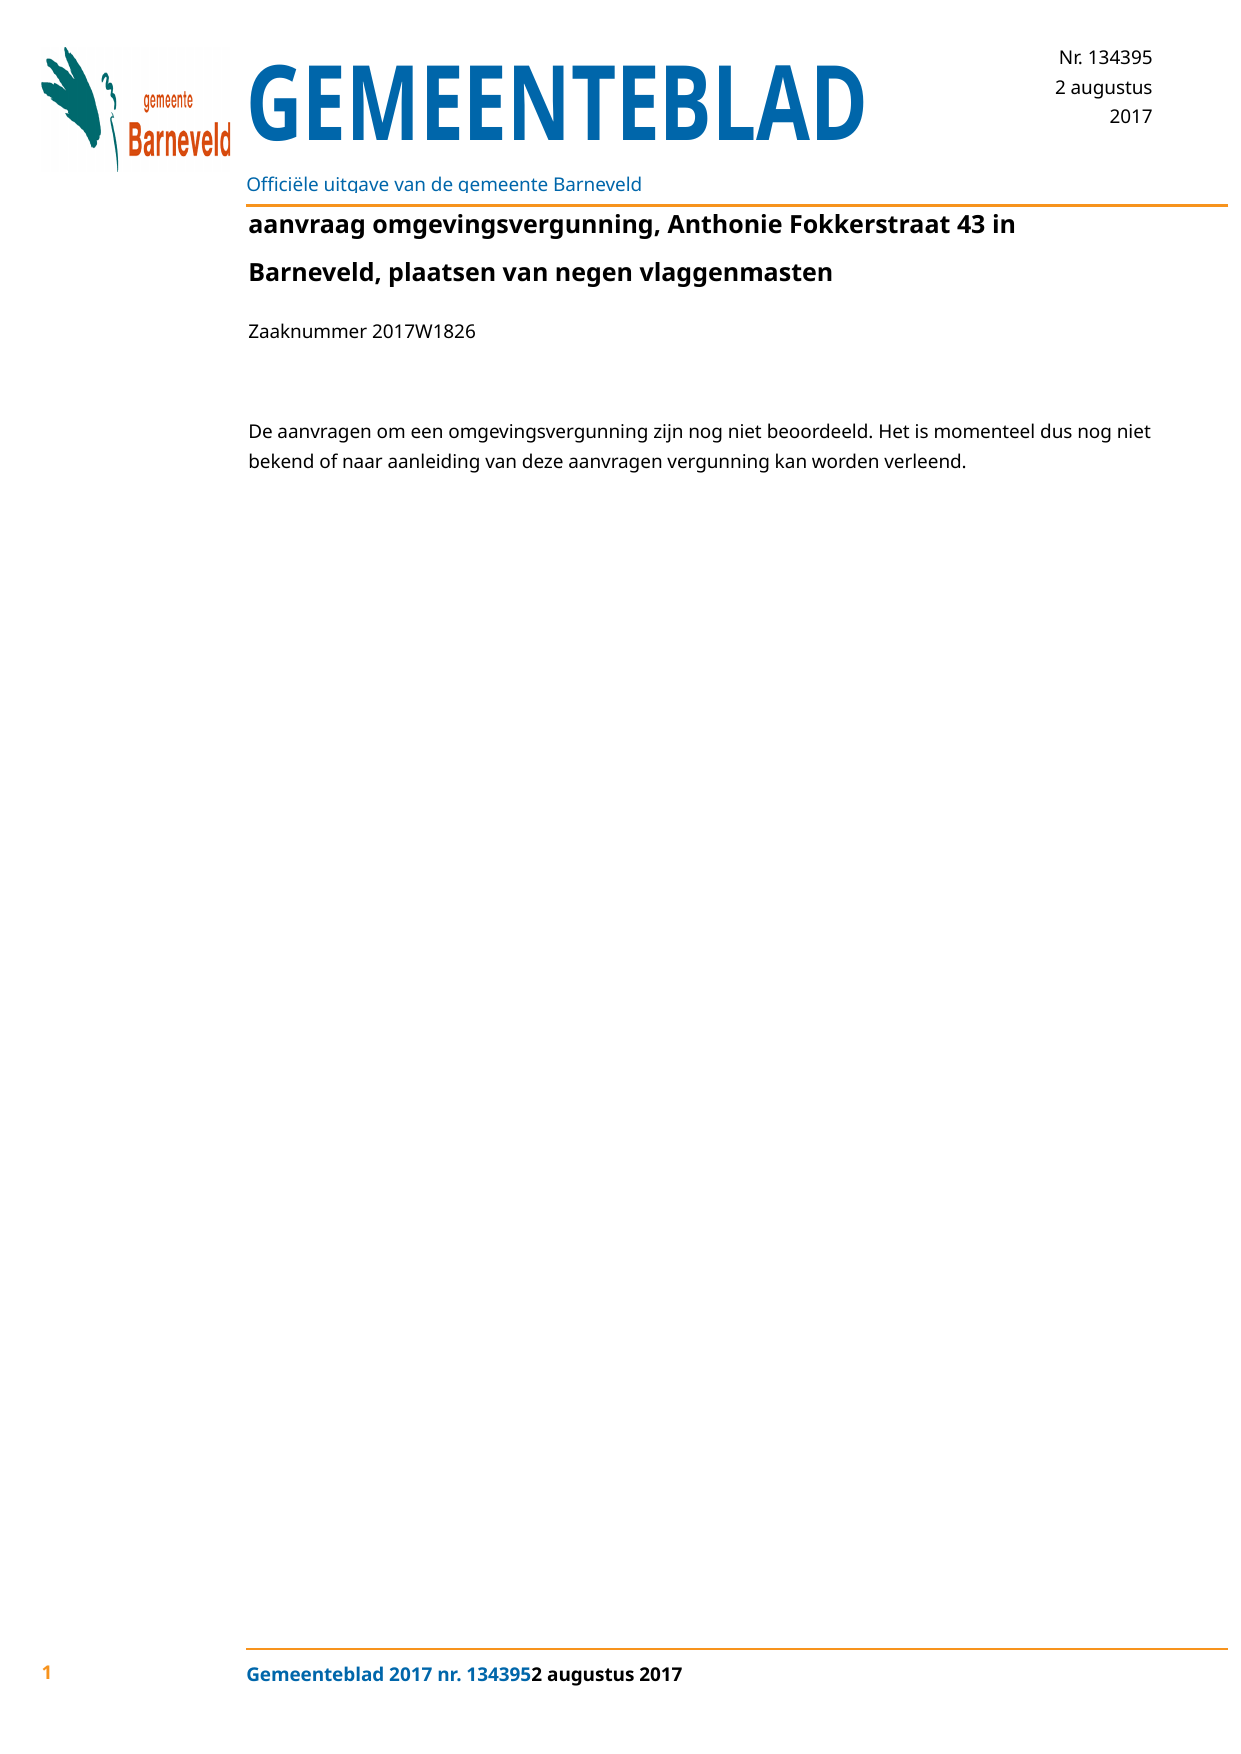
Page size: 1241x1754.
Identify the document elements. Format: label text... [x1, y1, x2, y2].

text Zaaknummer 2017W1826 [248, 318, 1152, 344]
text aanvraag omgevingsvergunning, Anthonie Fokkerstraat 43 in Barneveld, plaatsen van negen vlaggenmasten [248, 207, 1152, 288]
picture [41, 47, 231, 172]
text De aanvragen om een omgevingsvergunning zijn nog niet beoordeeld. Het is momenteel dus nog niet bekend of naar aanleiding van deze aanvragen vergunning kan worden verleend. [248, 419, 1152, 474]
